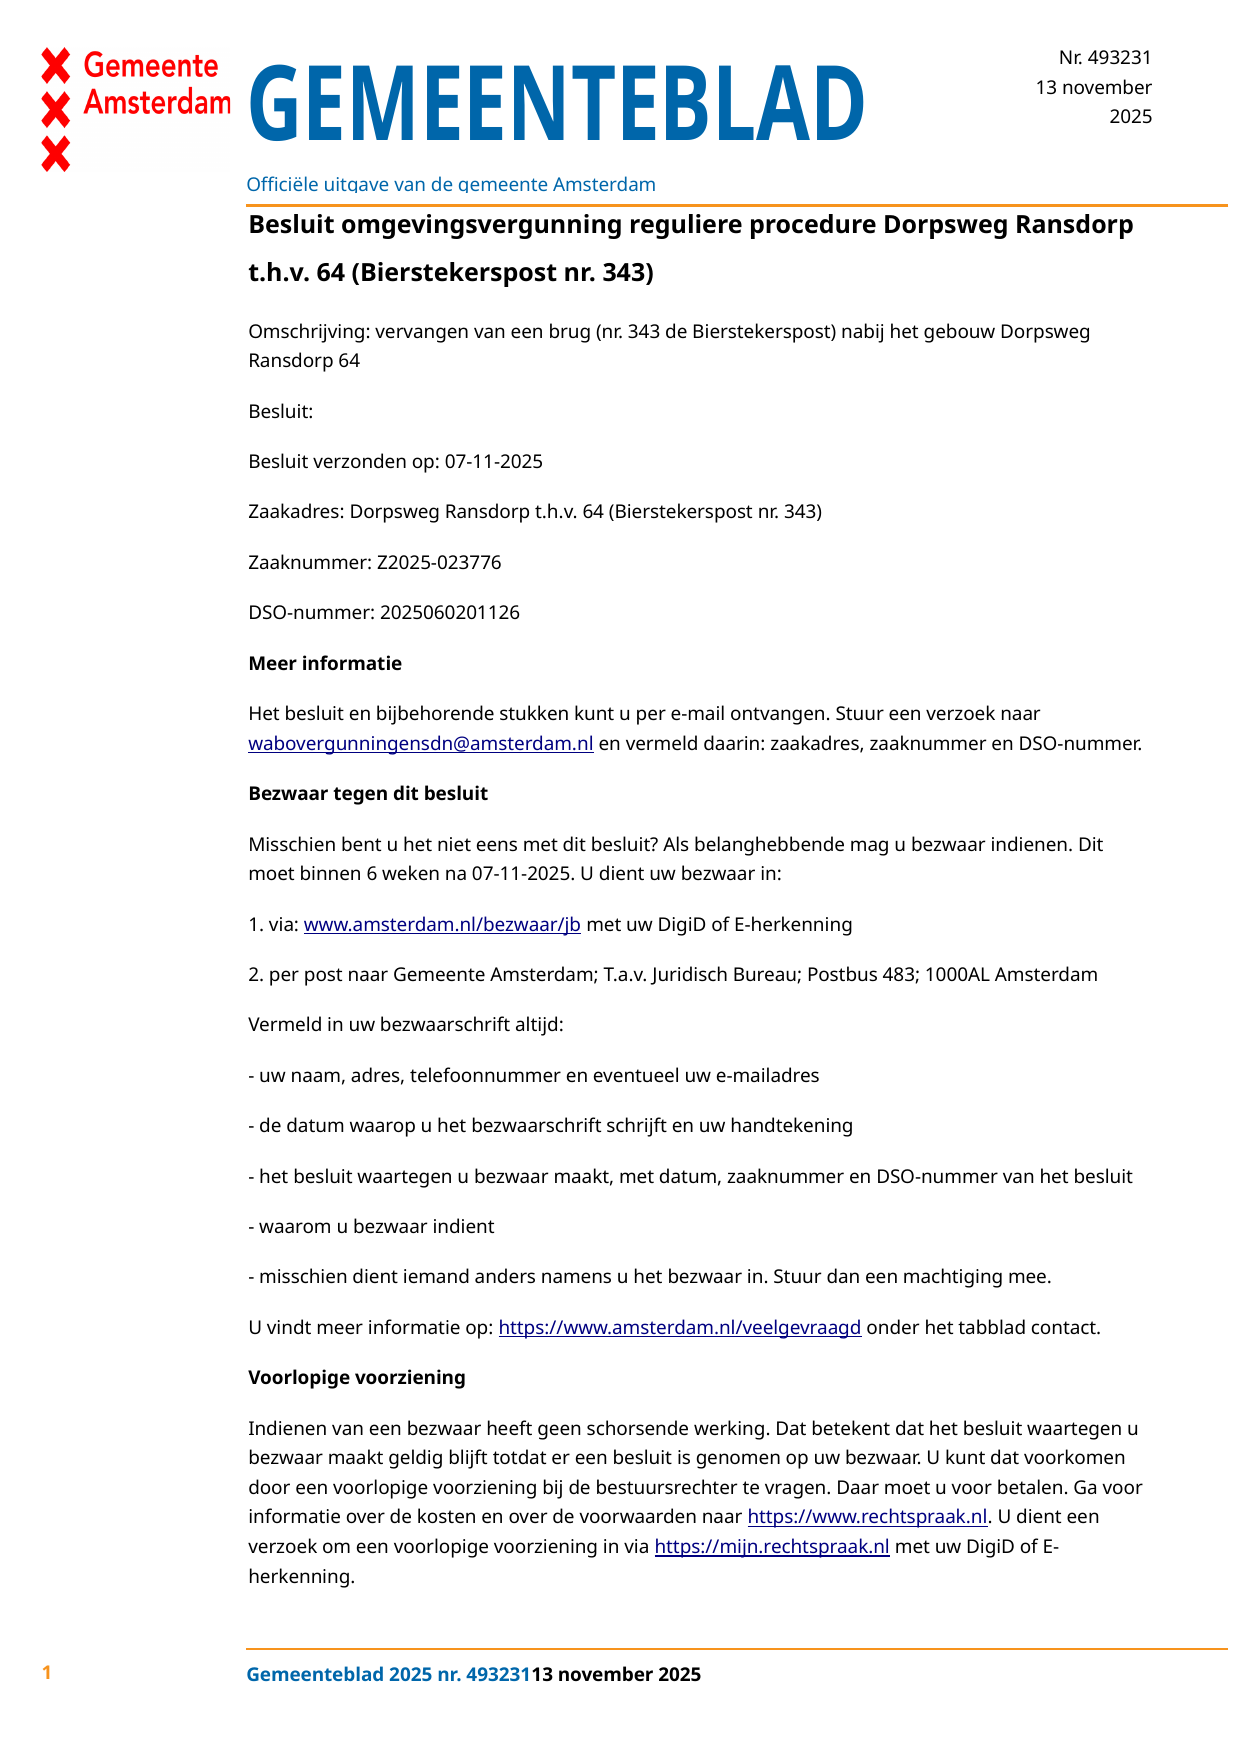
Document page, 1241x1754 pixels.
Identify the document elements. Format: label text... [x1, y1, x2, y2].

text - de datum waarop u het bezwaarschrift schrijft en uw handtekening [248, 1112, 1152, 1138]
text Het besluit en bijbehorende stukken kunt u per e-mail ontvangen. Stuur een verzoek naar wabovergunningensdn@amsterdam.nl en vermeld daarin: zaakadres, zaaknummer en DSO-nummer. [248, 700, 1152, 756]
text - het besluit waartegen u bezwaar maakt, met datum, zaaknummer en DSO-nummer van het besluit [248, 1163, 1152, 1189]
text Zaaknummer: Z2025-023776 [248, 549, 1152, 575]
text Indienen van een bezwaar heeft geen schorsende werking. Dat betekent dat het besluit waartegen u bezwaar maakt geldig blijft totdat er een besluit is genomen op uw bezwaar. U kunt dat voorkomen door een voorlopige voorziening bij de bestuursrechter te vragen. Daar moet u voor betalen. Ga voor informatie over de kosten en over de voorwaarden naar https://www.rechtspraak.nl. U dient een verzoek om een voorlopige voorziening in via https://mijn.rechtspraak.nl met uw DigiD of E-herkenning. [248, 1415, 1152, 1589]
text Besluit: [248, 398, 1152, 424]
text DSO-nummer: 2025060201126 [248, 599, 1152, 625]
text U vindt meer informatie op: https://www.amsterdam.nl/veelgevraagd onder het tabblad contact. [248, 1314, 1152, 1340]
text 2. per post naar Gemeente Amsterdam; T.a.v. Juridisch Bureau; Postbus 483; 1000AL Amsterdam [248, 961, 1152, 987]
picture [41, 47, 231, 172]
text - waarom u bezwaar indient [248, 1213, 1152, 1239]
text - misschien dient iemand anders namens u het bezwaar in. Stuur dan een machtiging mee. [248, 1264, 1152, 1289]
text Vermeld in uw bezwaarschrift altijd: [248, 1012, 1152, 1037]
text Besluit omgevingsvergunning reguliere procedure Dorpsweg Ransdorp t.h.v. 64 (Bierstekerspost nr. 343) [248, 207, 1152, 288]
text - uw naam, adres, telefoonnummer en eventueel uw e-mailadres [248, 1062, 1152, 1088]
text Misschien bent u het niet eens met dit besluit? Als belanghebbende mag u bezwaar indienen. Dit moet binnen 6 weken na 07-11-2025. U dient uw bezwaar in: [248, 831, 1152, 886]
text Zaakadres: Dorpsweg Ransdorp t.h.v. 64 (Bierstekerspost nr. 343) [248, 499, 1152, 524]
text Bezwaar tegen dit besluit [248, 780, 1152, 806]
text Omschrijving: vervangen van een brug (nr. 343 de Bierstekerspost) nabij het gebouw Dorpsweg Ransdorp 64 [248, 318, 1152, 373]
text 1. via: www.amsterdam.nl/bezwaar/jb met uw DigiD of E-herkenning [248, 911, 1152, 937]
text Voorlopige voorziening [248, 1364, 1152, 1390]
text Meer informatie [248, 650, 1152, 676]
text Besluit verzonden op: 07-11-2025 [248, 448, 1152, 474]
